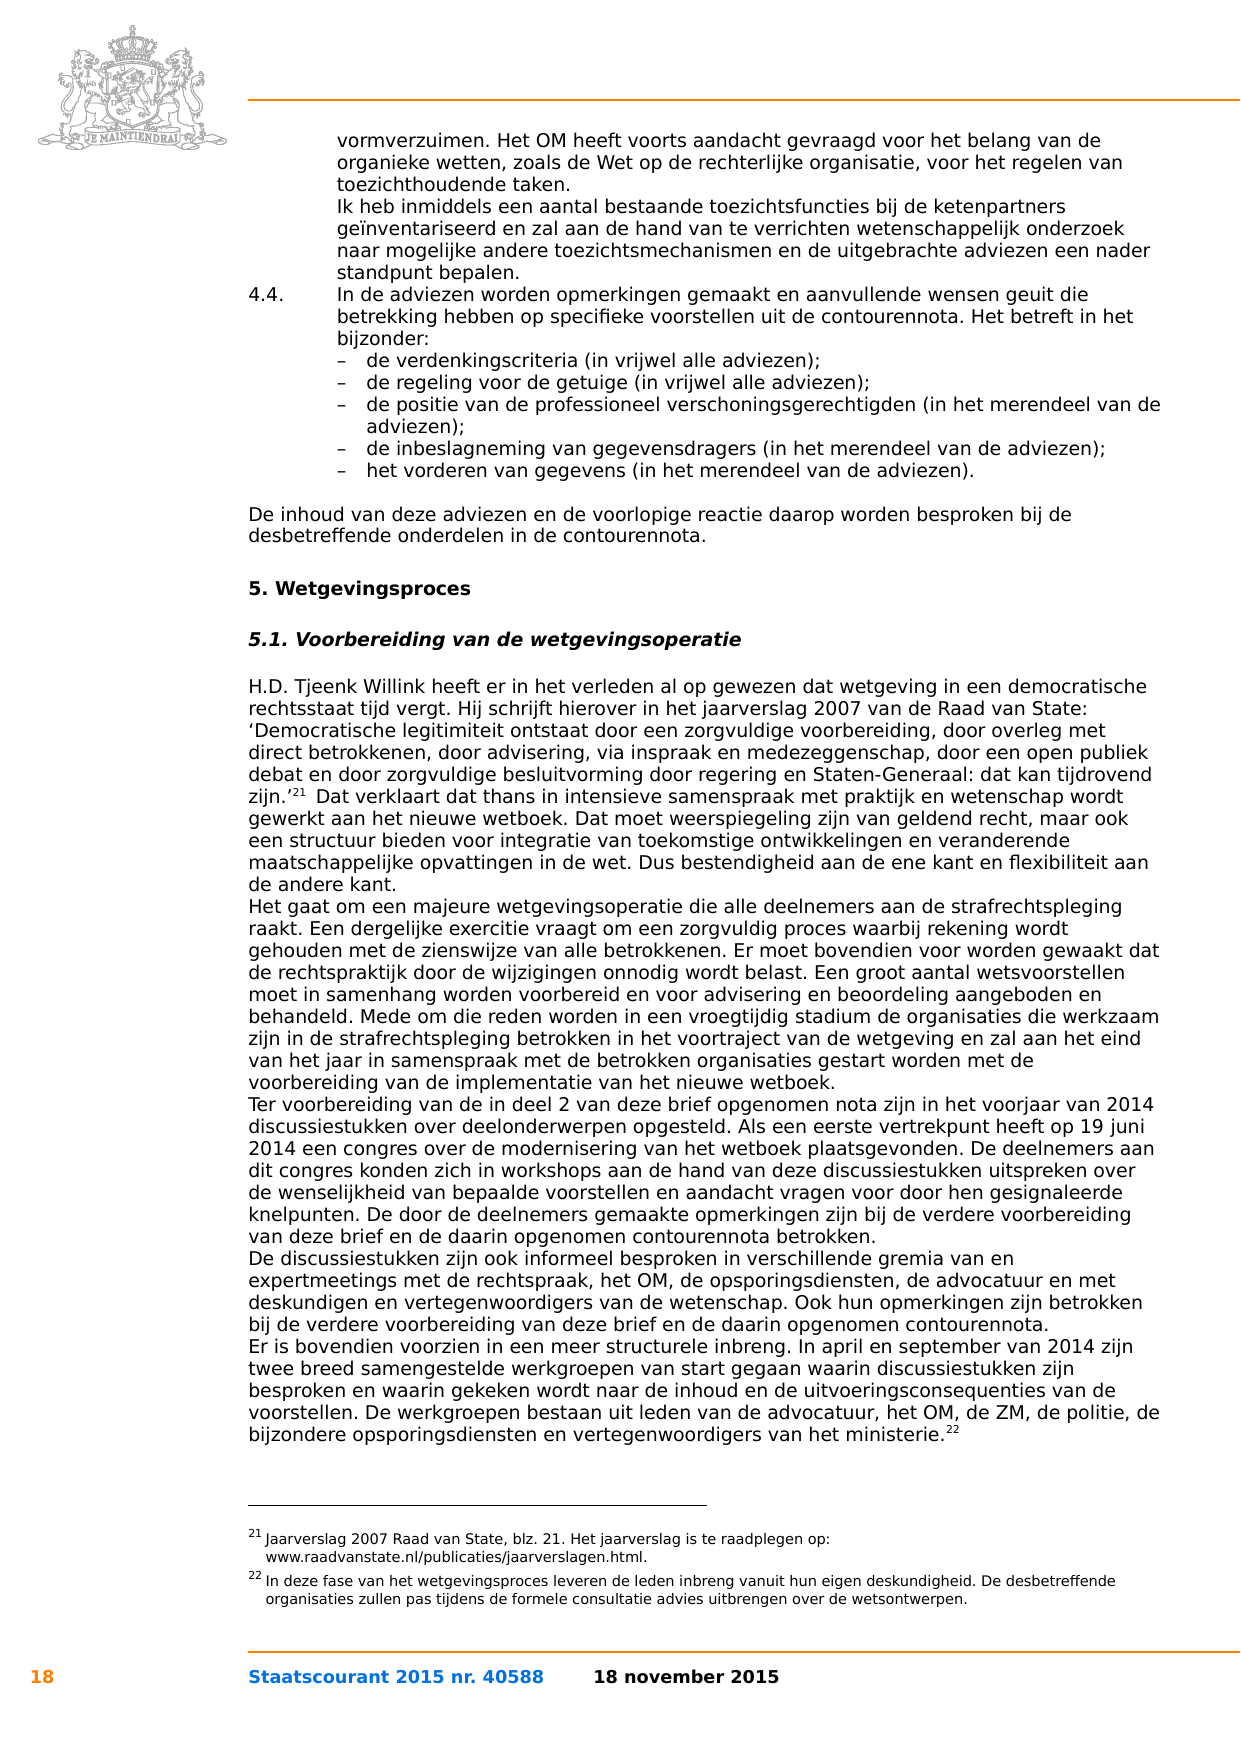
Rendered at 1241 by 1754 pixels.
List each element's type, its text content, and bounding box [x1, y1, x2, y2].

text Het gaat om een majeure wetgevingsoperatie die alle deelnemers aan de strafrechtspleging raakt. Een dergelijke exercitie vraagt om een zorgvuldig proces waarbij rekening wordt gehouden met de zienswijze van alle betrokkenen. Er moet bovendien voor worden gewaakt dat de rechtspraktijk door de wijzigingen onnodig wordt belast. Een groot aantal wetsvoorstellen moet in samenhang worden voorbereid en voor advisering en beoordeling aangeboden en behandeld. Mede om die reden worden in een vroegtijdig stadium de organisaties die werkzaam zijn in de strafrechtspleging betrokken in het voortraject van de wetgeving en zal aan het eind van het jaar in samenspraak met de betrokken organisaties gestart worden met de voorbereiding van de implementatie van het nieuwe wetboek. [248, 896, 1163, 1094]
text Ter voorbereiding van de in deel 2 van deze brief opgenomen nota zijn in het voorjaar van 2014 discussiestukken over deelonderwerpen opgesteld. Als een eerste vertrekpunt heeft op 19 juni 2014 een congres over de modernisering van het wetboek plaatsgevonden. De deelnemers aan dit congres konden zich in workshops aan de hand van deze discussiestukken uitspreken over de wenselijkheid van bepaalde voorstellen en aandacht vragen voor door hen gesignaleerde knelpunten. De door de deelnemers gemaakte opmerkingen zijn bij de verdere voorbereiding van deze brief en de daarin opgenomen contourennota betrokken. [248, 1094, 1163, 1248]
text In deze fase van het wetgevingsproces leveren de leden inbreng vanuit hun eigen deskundigheid. De desbetreffende organisaties zullen pas tijdens de formele consultatie advies uitbrengen over de wetsontwerpen. [248, 1569, 1163, 1608]
text – het vorderen van gegevens (in het merendeel van de adviezen). [337, 459, 1163, 482]
picture [38, 25, 227, 150]
subtitle 5.1. Voorbereiding van de wetgevingsoperatie [248, 629, 1163, 651]
text De inhoud van deze adviezen en de voorlopige reactie daarop worden besproken bij de desbetreffende onderdelen in de contourennota. [248, 503, 1163, 547]
subtitle 5. Wetgevingsproces [248, 577, 1163, 599]
text – de positie van de professioneel verschoningsgerechtigden (in het merendeel van de adviezen); [337, 394, 1163, 438]
text 4.4. In de adviezen worden opmerkingen gemaakt en aanvullende wensen geuit die betrekking hebben op specifieke voorstellen uit de contourennota. Het betreft in het bijzonder: [248, 284, 1163, 350]
text De discussiestukken zijn ook informeel besproken in verschillende gremia van en expertmeetings met de rechtspraak, het OM, de opsporingsdiensten, de advocatuur en met deskundigen en vertegenwoordigers van de wetenschap. Ook hun opmerkingen zijn betrokken bij de verdere voorbereiding van deze brief en de daarin opgenomen contourennota. [248, 1248, 1163, 1336]
text – de inbeslagneming van gegevensdragers (in het merendeel van de adviezen); [337, 438, 1163, 459]
text Jaarverslag 2007 Raad van State, blz. 21. Het jaarverslag is te raadplegen op: www.raadvanstate.nl/publicaties/jaarverslagen.html. [248, 1527, 1163, 1566]
text – de verdenkingscriteria (in vrijwel alle adviezen); [337, 350, 1163, 372]
text Ik heb inmiddels een aantal bestaande toezichtsfuncties bij de ketenpartners geïnventariseerd en zal aan de hand van te verrichten wetenschappelijk onderzoek naar mogelijke andere toezichtsmechanismen en de uitgebrachte adviezen een nader standpunt bepalen. [337, 196, 1163, 284]
text vormverzuimen. Het OM heeft voorts aandacht gevraagd voor het belang van de organieke wetten, zoals de Wet op de rechterlijke organisatie, voor het regelen van toezichthoudende taken. [248, 130, 1163, 196]
text – de regeling voor de getuige (in vrijwel alle adviezen); [337, 372, 1163, 394]
text Er is bovendien voorzien in een meer structurele inbreng. In april en september van 2014 zijn twee breed samengestelde werkgroepen van start gegaan waarin discussiestukken zijn besproken en waarin gekeken wordt naar de inhoud en de uitvoeringsconsequenties van de voorstellen. De werkgroepen bestaan uit leden van de advocatuur, het OM, de ZM, de politie, de bijzondere opsporingsdiensten en vertegenwoordigers van het ministerie. [248, 1336, 1163, 1446]
text H.D. Tjeenk Willink heeft er in het verleden al op gewezen dat wetgeving in een democratische rechtsstaat tijd vergt. Hij schrijft hierover in het jaarverslag 2007 van de Raad van State: ‘Democratische legitimiteit ontstaat door een zorgvuldige voorbereiding, door overleg met direct betrokkenen, door advisering, via inspraak en medezeggenschap, door een open publiek debat en door zorgvuldige besluitvorming door regering en Staten-Generaal: dat kan tijdrovend zijn.’ Dat verklaart dat thans in intensieve samenspraak met praktijk en wetenschap wordt gewerkt aan het nieuwe wetboek. Dat moet weerspiegeling zijn van geldend recht, maar ook een structuur bieden voor integratie van toekomstige ontwikkelingen en veranderende maatschappelijke opvattingen in de wet. Dus bestendigheid aan de ene kant en flexibiliteit aan de andere kant. [248, 676, 1163, 896]
